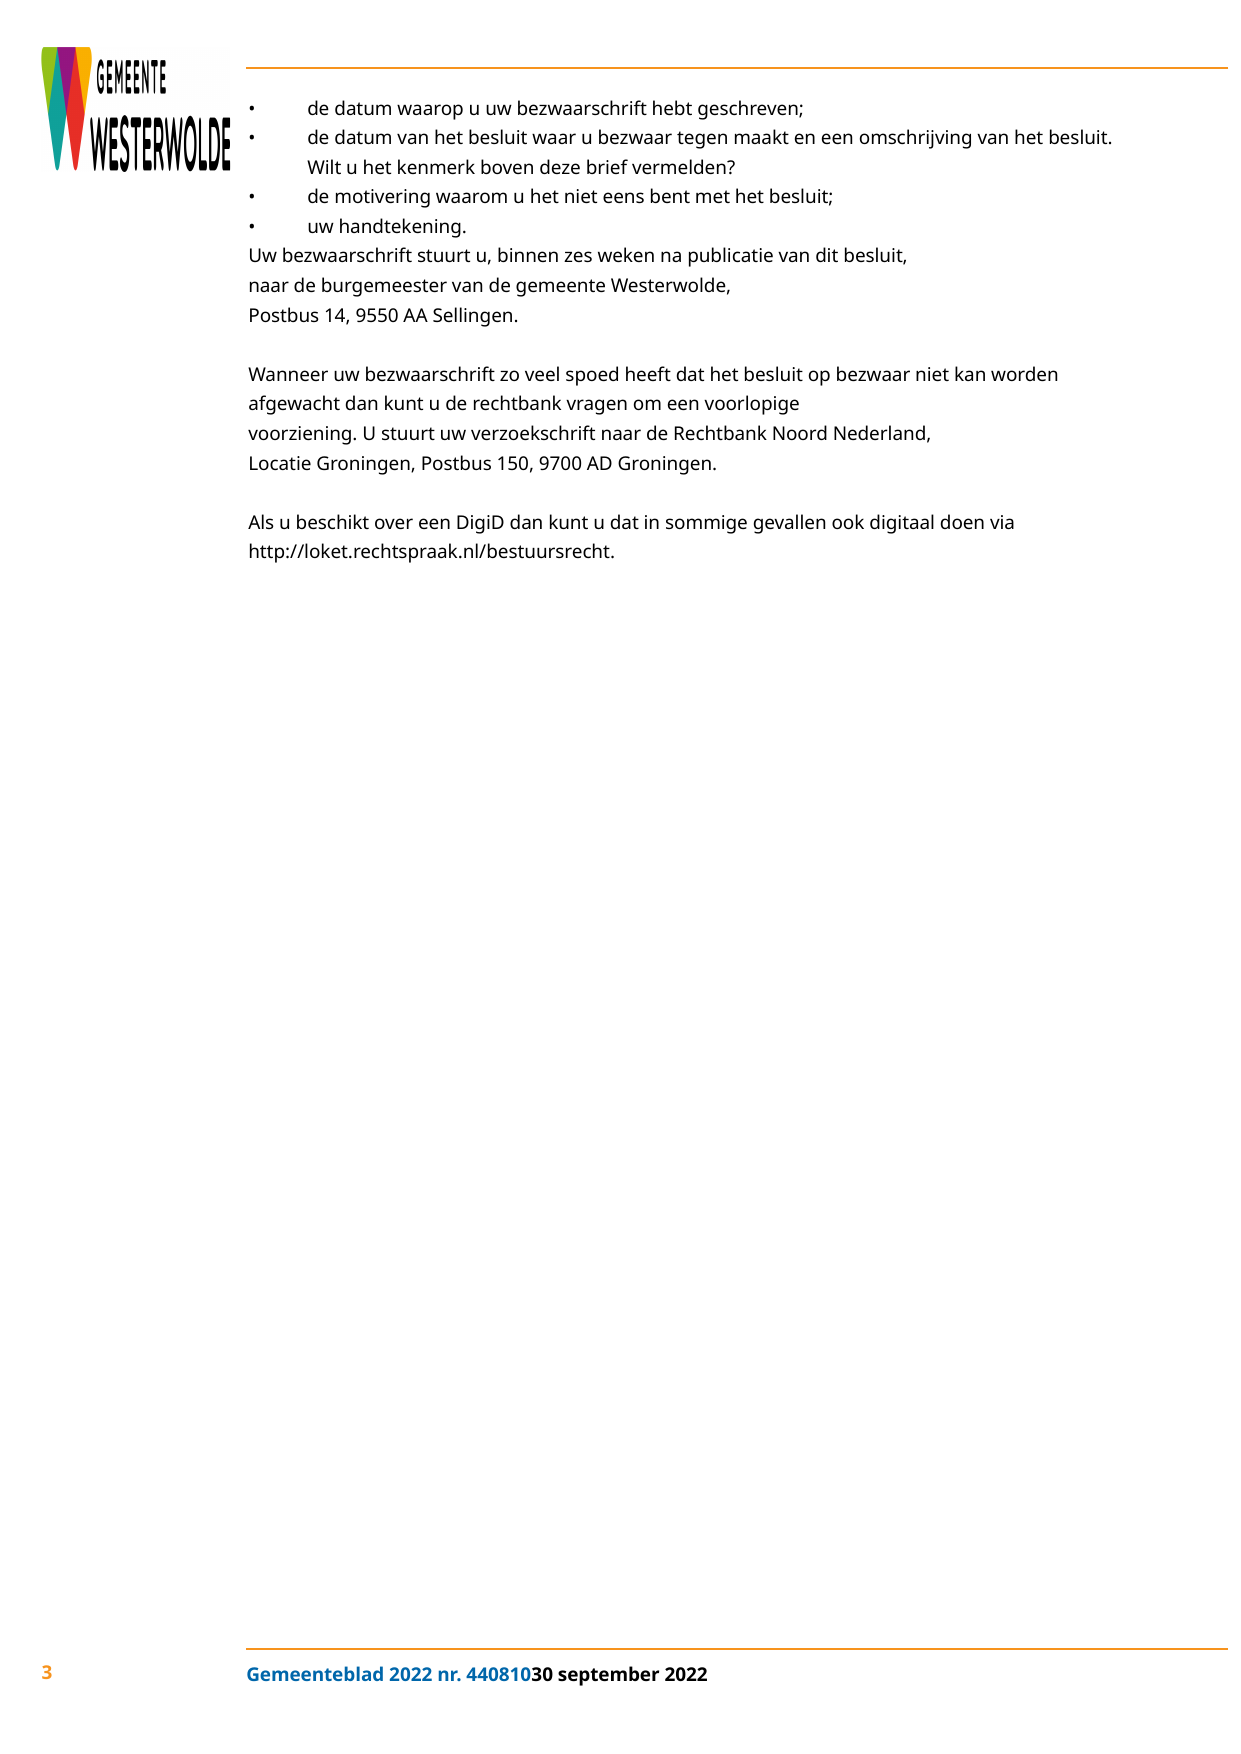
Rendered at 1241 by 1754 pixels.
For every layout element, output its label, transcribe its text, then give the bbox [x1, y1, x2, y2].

text naar de burgemeester van de gemeente Westerwolde, [248, 272, 1152, 298]
text Wanneer uw bezwaarschrift zo veel spoed heeft dat het besluit op bezwaar niet kan worden afgewacht dan kunt u de rechtbank vragen om een voorlopige [248, 361, 1152, 416]
picture [41, 47, 231, 172]
text voorziening. U stuurt uw verzoekschrift naar de Rechtbank Noord Nederland, [248, 420, 1152, 446]
text Locatie Groningen, Postbus 150, 9700 AD Groningen. [248, 450, 1152, 476]
text Uw bezwaarschrift stuurt u, binnen zes weken na publicatie van dit besluit, [248, 243, 1152, 268]
text Postbus 14, 9550 AA Sellingen. [248, 302, 1152, 328]
list de motivering waarom u het niet eens bent met het besluit; [248, 183, 1152, 209]
text Als u beschikt over een DigiD dan kunt u dat in sommige gevallen ook digitaal doen via http://loket.rechtspraak.nl/bestuursrecht. [248, 509, 1152, 564]
list de datum waarop u uw bezwaarschrift hebt geschreven; [248, 95, 1152, 121]
list de datum van het besluit waar u bezwaar tegen maakt en een omschrijving van het besluit. Wilt u het kenmerk boven deze brief vermelden? [248, 124, 1152, 180]
list uw handtekening. [248, 213, 1152, 239]
